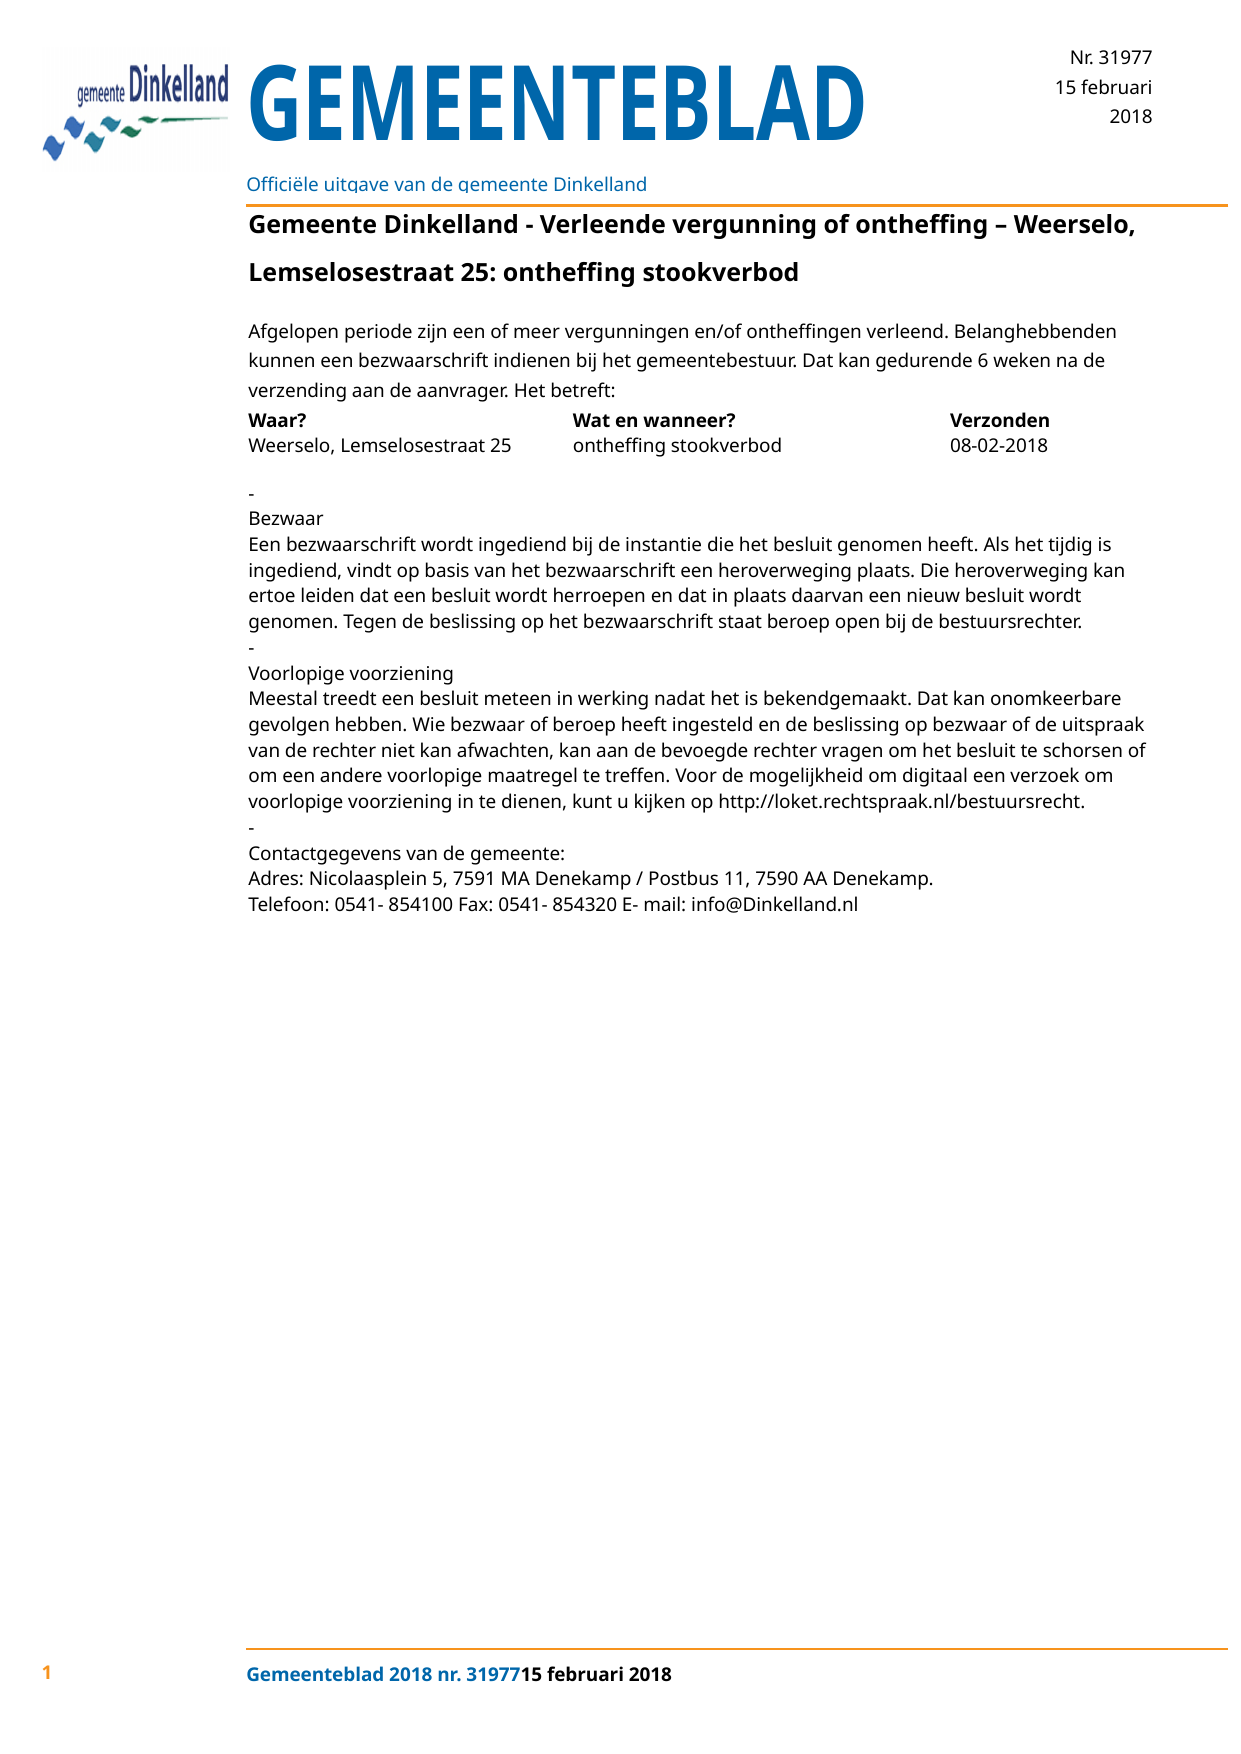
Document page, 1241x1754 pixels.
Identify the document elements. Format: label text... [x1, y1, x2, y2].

table_cell 08-02-2018 [950, 433, 1152, 458]
text Telefoon: 0541- 854100 Fax: 0541- 854320 E- mail: info@Dinkelland.nl [248, 891, 1152, 917]
text Een bezwaarschrift wordt ingediend bij de instantie die het besluit genomen heeft. Als het tijdig is ingediend, vindt op basis van het bezwaarschrift een heroverweging plaats. Die heroverweging kan ertoe leiden dat een besluit wordt herroepen en dat in plaats daarvan een nieuw besluit wordt genomen. Tegen de beslissing op het bezwaarschrift staat beroep open bij de bestuursrechter. [248, 531, 1152, 634]
text - [248, 814, 1152, 840]
text Voorlopige voorziening [248, 660, 1152, 686]
table_header Wat en wanneer? [573, 407, 950, 432]
text Contactgegevens van de gemeente: [248, 840, 1152, 866]
text Meestal treedt een besluit meteen in werking nadat het is bekendgemaakt. Dat kan onomkeerbare gevolgen hebben. Wie bezwaar of beroep heeft ingesteld en de beslissing op bezwaar of de uitspraak van de rechter niet kan afwachten, kan aan de bevoegde rechter vragen om het besluit te schorsen of om een andere voorlopige maatregel te treffen. Voor de mogelijkheid om digitaal een verzoek om voorlopige voorziening in te dienen, kunt u kijken op http://loket.rechtspraak.nl/bestuursrecht. [248, 686, 1152, 814]
table_header Waar? [248, 407, 573, 432]
text Adres: Nicolaasplein 5, 7591 MA Denekamp / Postbus 11, 7590 AA Denekamp. [248, 866, 1152, 891]
picture [41, 47, 231, 172]
text - [248, 480, 1152, 505]
text Afgelopen periode zijn een of meer vergunningen en/of ontheffingen verleend. Belanghebbenden kunnen een bezwaarschrift indienen bij het gemeentebestuur. Dat kan gedurende 6 weken na de verzending aan de aanvrager. Het betreft: [248, 318, 1152, 403]
text - [248, 634, 1152, 660]
table_cell Weerselo, Lemselosestraat 25 [248, 433, 573, 458]
text Gemeente Dinkelland - Verleende vergunning of ontheffing – Weerselo, Lemselosestraat 25: ontheffing stookverbod [248, 207, 1152, 288]
text Bezwaar [248, 505, 1152, 531]
table_cell ontheffing stookverbod [573, 433, 950, 458]
table_header Verzonden [950, 407, 1152, 432]
